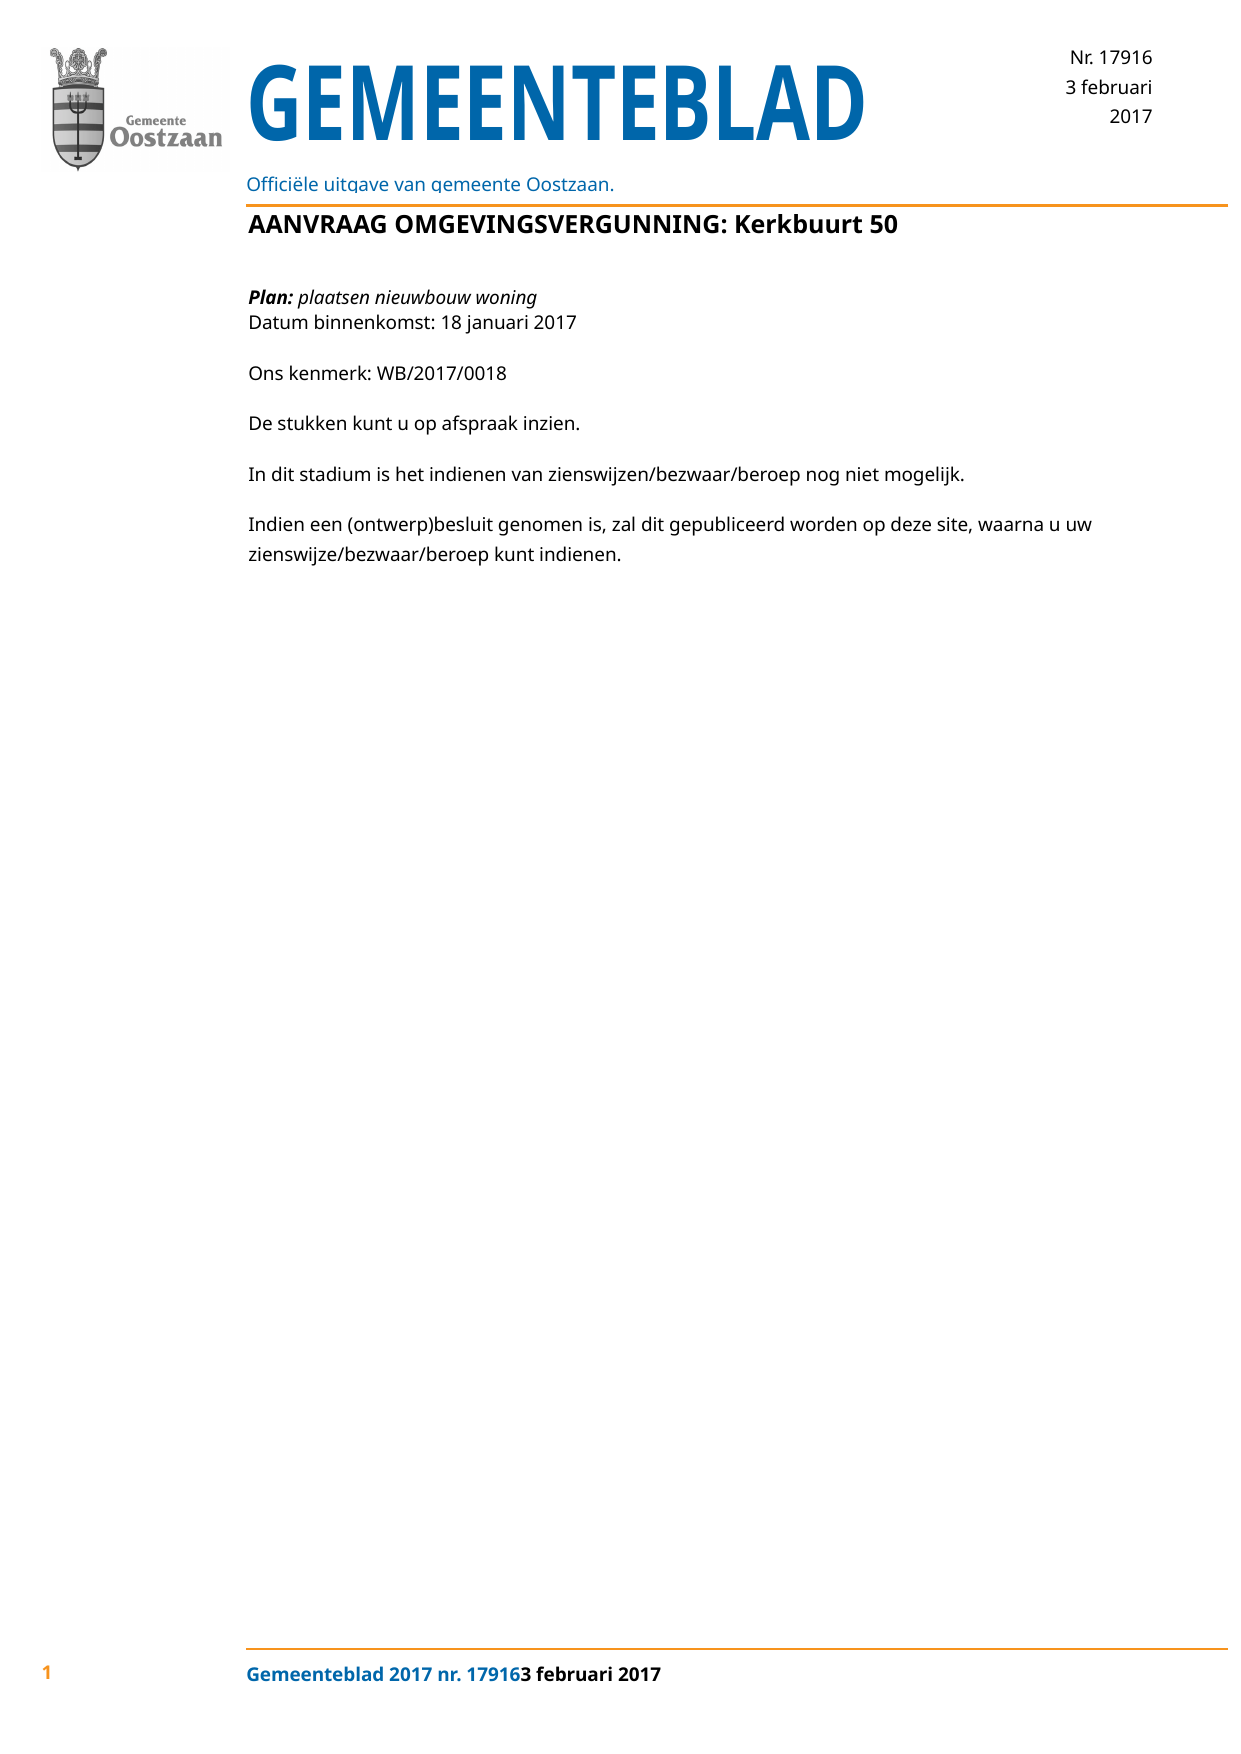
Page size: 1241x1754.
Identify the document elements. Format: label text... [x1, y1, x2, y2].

text AANVRAAG OMGEVINGSVERGUNNING: Kerkbuurt 50 [248, 207, 1152, 241]
picture [41, 47, 231, 172]
text De stukken kunt u op afspraak inzien. [248, 410, 1152, 436]
text In dit stadium is het indienen van zienswijzen/bezwaar/beroep nog niet mogelijk. [248, 461, 1152, 487]
text Ons kenmerk: WB/2017/0018 [248, 360, 1152, 386]
text Plan: plaatsen nieuwbouw woning [248, 284, 1152, 309]
text Datum binnenkomst: 18 januari 2017 [248, 309, 1152, 335]
text Indien een (ontwerp)besluit genomen is, zal dit gepubliceerd worden op deze site, waarna u uw zienswijze/bezwaar/beroep kunt indienen. [248, 511, 1152, 567]
